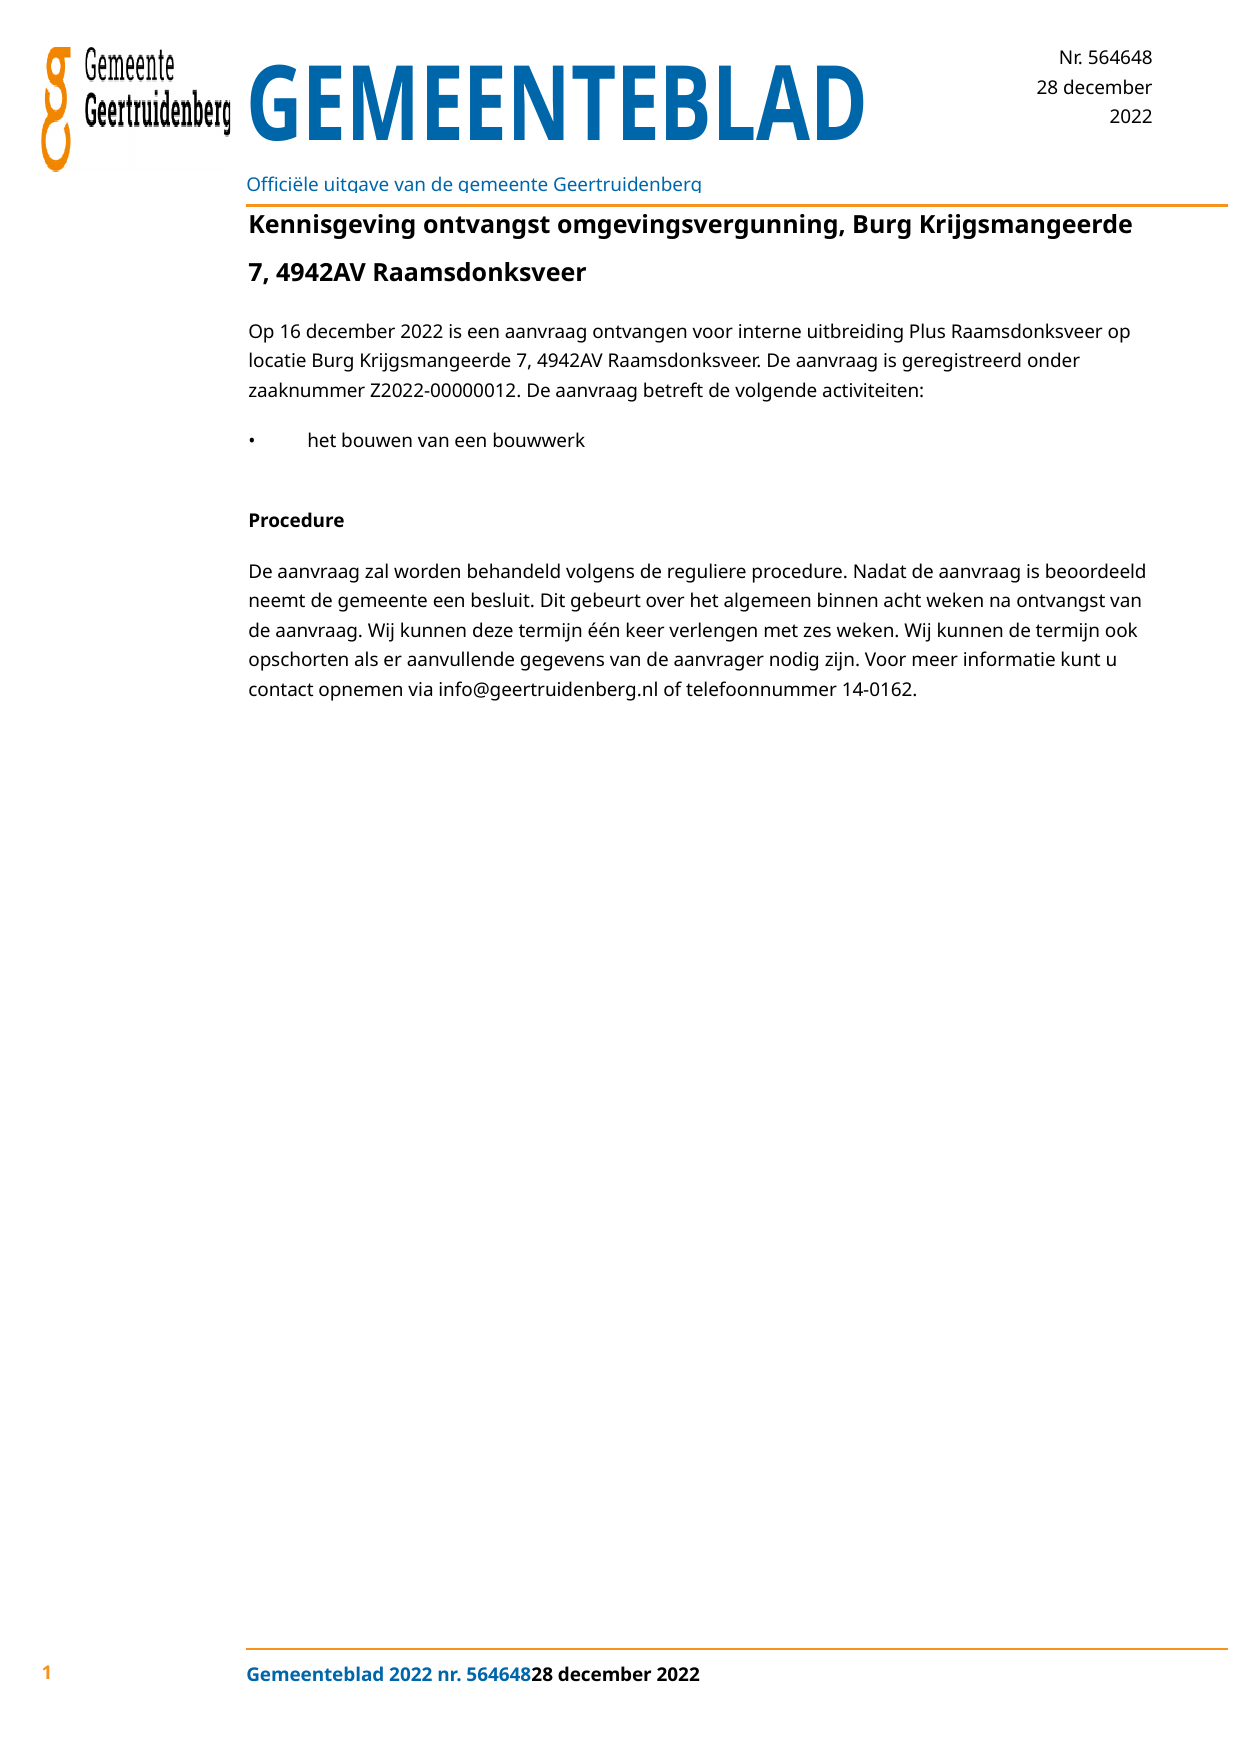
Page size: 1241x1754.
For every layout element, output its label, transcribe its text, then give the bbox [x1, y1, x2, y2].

text Procedure [248, 507, 1152, 533]
text Op 16 december 2022 is een aanvraag ontvangen voor interne uitbreiding Plus Raamsdonksveer op locatie Burg Krijgsmangeerde 7, 4942AV Raamsdonksveer. De aanvraag is geregistreerd onder zaaknummer Z2022-00000012. De aanvraag betreft de volgende activiteiten: [248, 318, 1152, 403]
picture [41, 47, 231, 172]
list het bouwen van een bouwwerk [248, 427, 1152, 453]
text De aanvraag zal worden behandeld volgens de reguliere procedure. Nadat de aanvraag is beoordeeld neemt de gemeente een besluit. Dit gebeurt over het algemeen binnen acht weken na ontvangst van de aanvraag. Wij kunnen deze termijn één keer verlengen met zes weken. Wij kunnen de termijn ook opschorten als er aanvullende gegevens van de aanvrager nodig zijn. Voor meer informatie kunt u contact opnemen via info@geertruidenberg.nl of telefoonnummer 14-0162. [248, 558, 1152, 702]
text Kennisgeving ontvangst omgevingsvergunning, Burg Krijgsmangeerde 7, 4942AV Raamsdonksveer [248, 207, 1152, 288]
